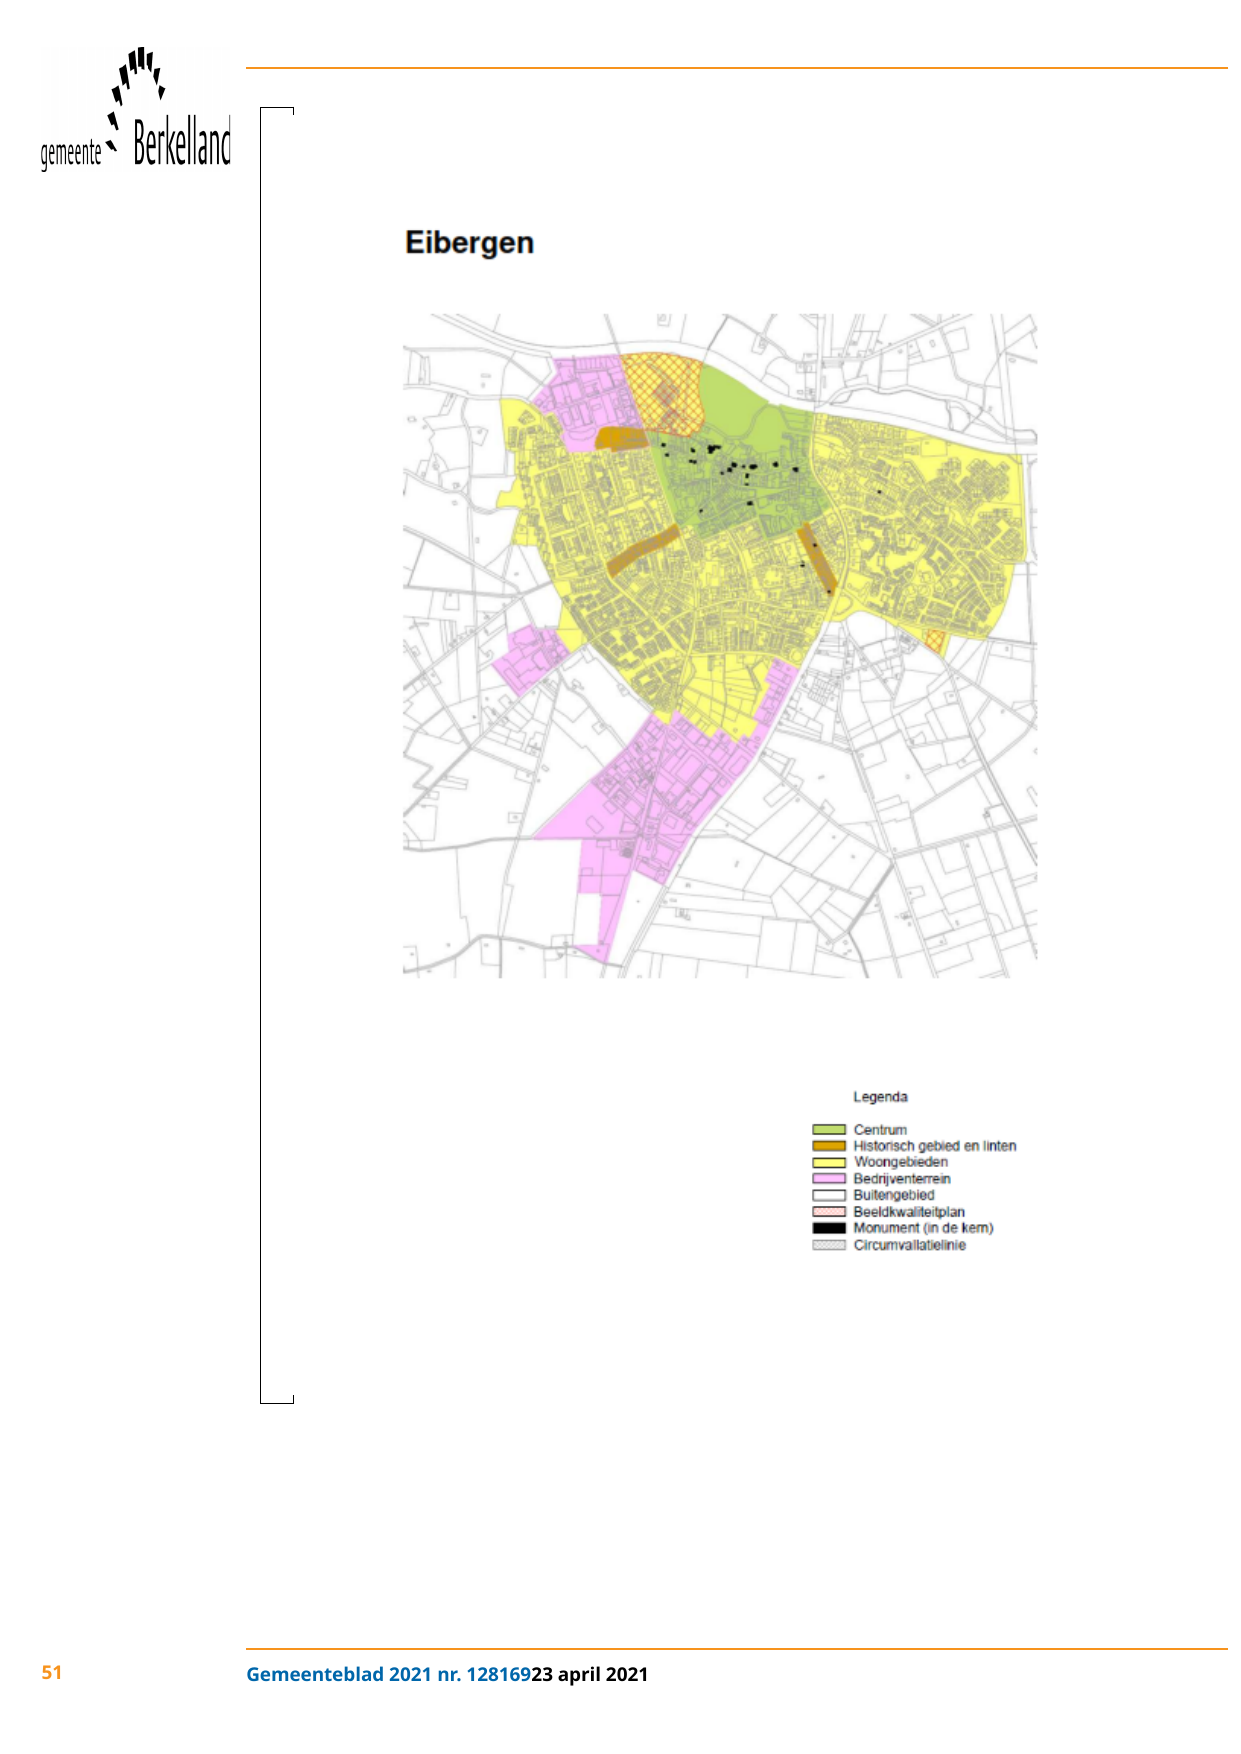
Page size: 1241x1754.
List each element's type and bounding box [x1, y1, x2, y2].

picture [41, 47, 231, 172]
picture [268, 115, 1173, 1395]
